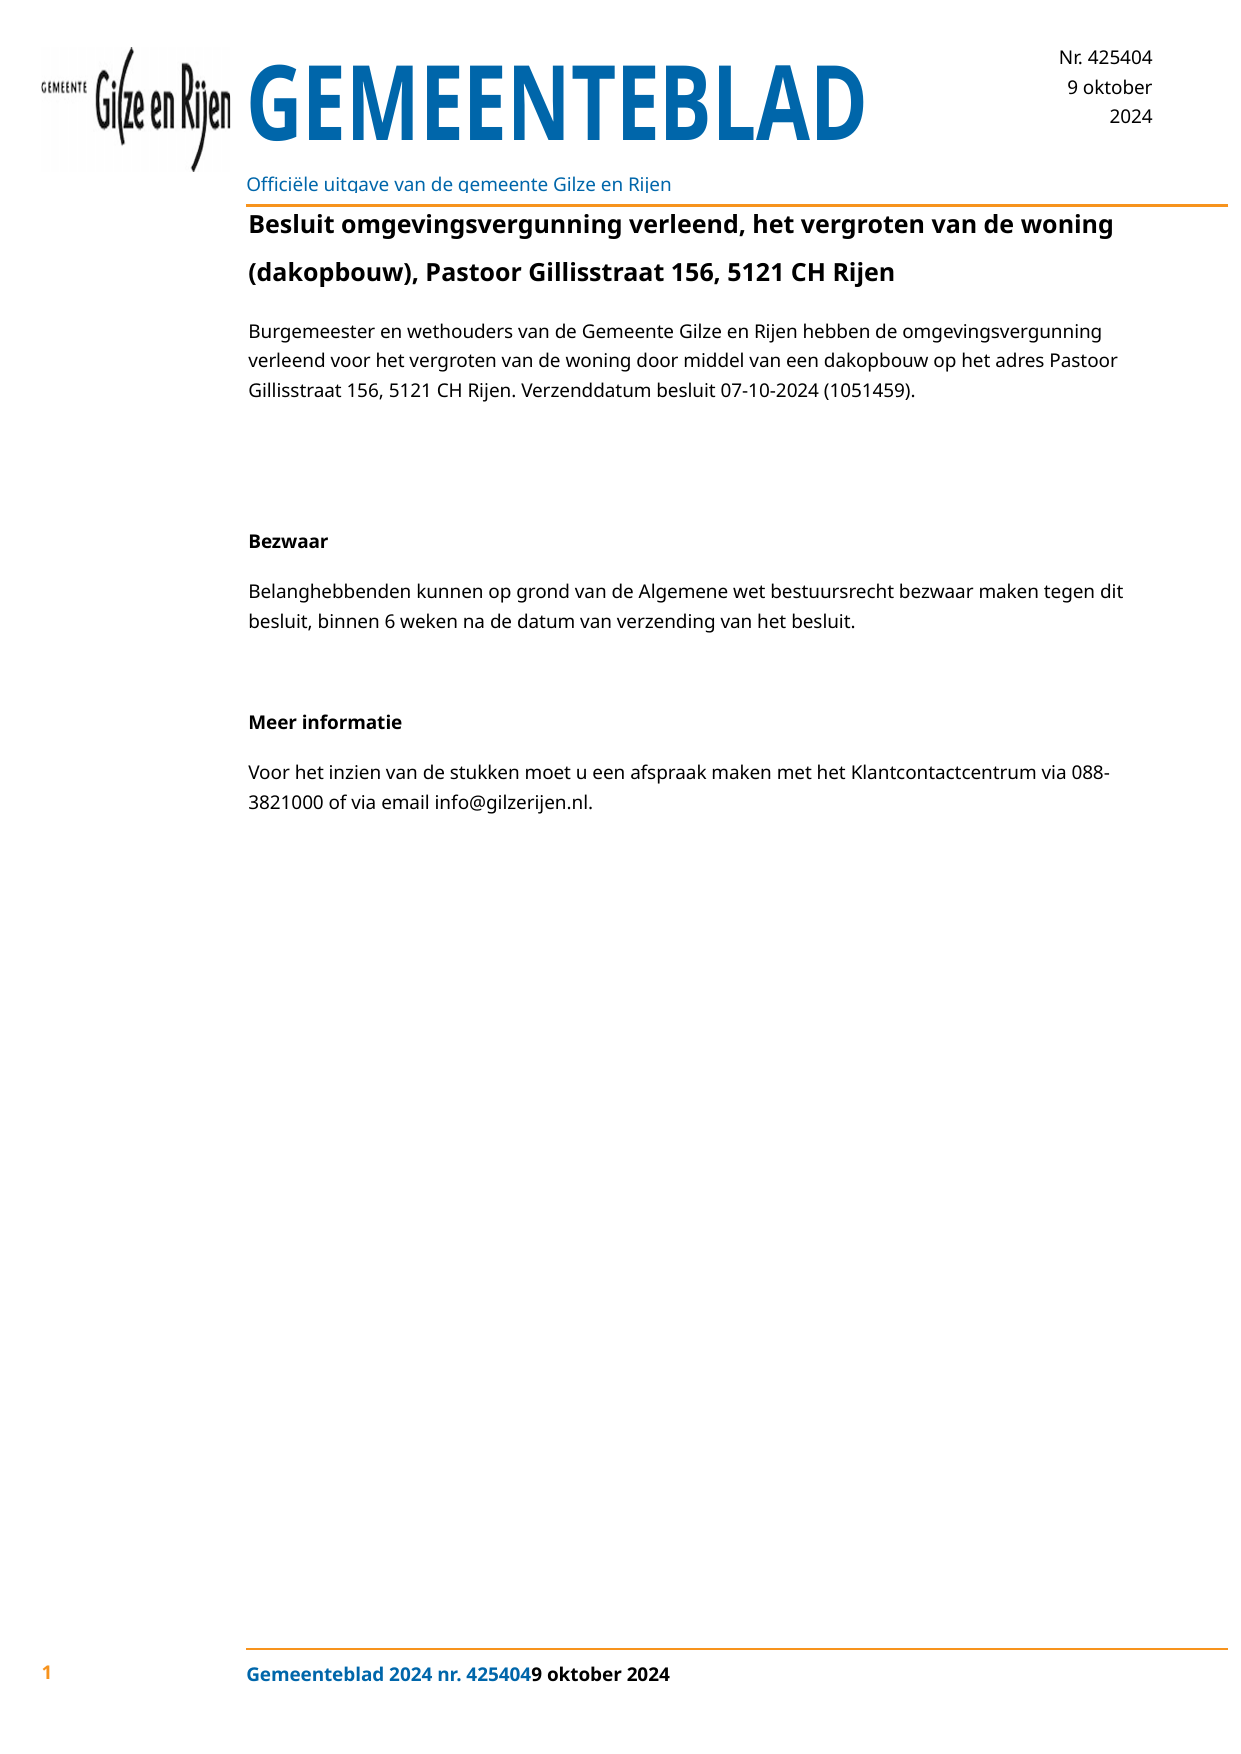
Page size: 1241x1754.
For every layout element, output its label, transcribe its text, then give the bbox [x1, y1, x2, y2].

text Besluit omgevingsvergunning verleend, het vergroten van de woning (dakopbouw), Pastoor Gillisstraat 156, 5121 CH Rijen [248, 207, 1152, 288]
text Meer informatie [248, 709, 1152, 735]
text Bezwaar [248, 528, 1152, 554]
text Belanghebbenden kunnen op grond van de Algemene wet bestuursrecht bezwaar maken tegen dit besluit, binnen 6 weken na de datum van verzending van het besluit. [248, 579, 1152, 634]
picture [41, 47, 231, 172]
text Voor het inzien van de stukken moet u een afspraak maken met het Klantcontactcentrum via 088-3821000 of via email info@gilzerijen.nl. [248, 759, 1152, 815]
text Burgemeester en wethouders van de Gemeente Gilze en Rijen hebben de omgevingsvergunning verleend voor het vergroten van de woning door middel van een dakopbouw op het adres Pastoor Gillisstraat 156, 5121 CH Rijen. Verzenddatum besluit 07-10-2024 (1051459). [248, 318, 1152, 403]
